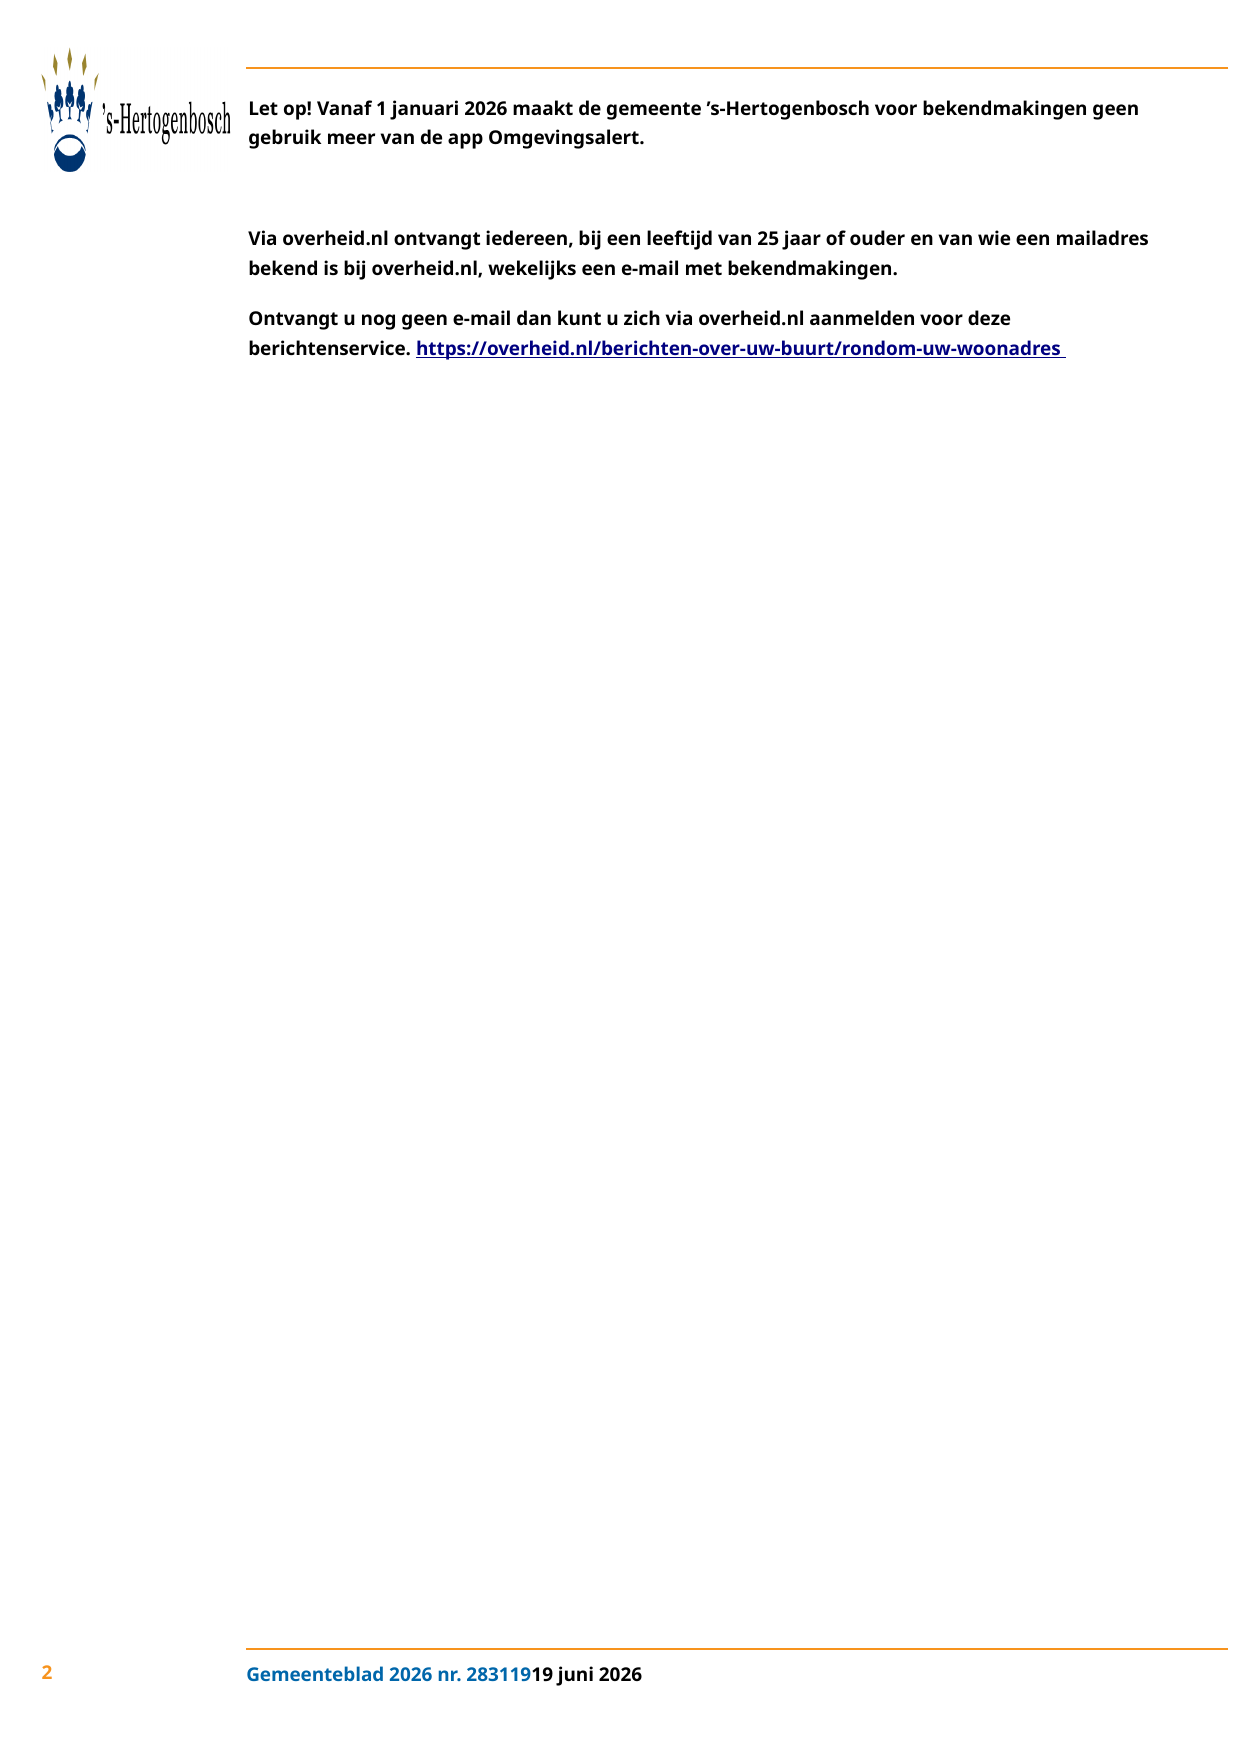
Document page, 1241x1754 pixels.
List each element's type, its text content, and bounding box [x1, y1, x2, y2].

text Ontvangt u nog geen e-mail dan kunt u zich via overheid.nl aanmelden voor deze berichtenservice. https://overheid.nl/berichten-over-uw-buurt/rondom-uw-woonadres [248, 305, 1152, 361]
text Let op! Vanaf 1 januari 2026 maakt de gemeente ’s-Hertogenbosch voor bekendmakingen geen gebruik meer van de app Omgevingsalert. [248, 95, 1152, 150]
text Via overheid.nl ontvangt iedereen, bij een leeftijd van 25 jaar of ouder en van wie een mailadres bekend is bij overheid.nl, wekelijks een e-mail met bekendmakingen. [248, 225, 1152, 281]
picture [41, 47, 231, 172]
